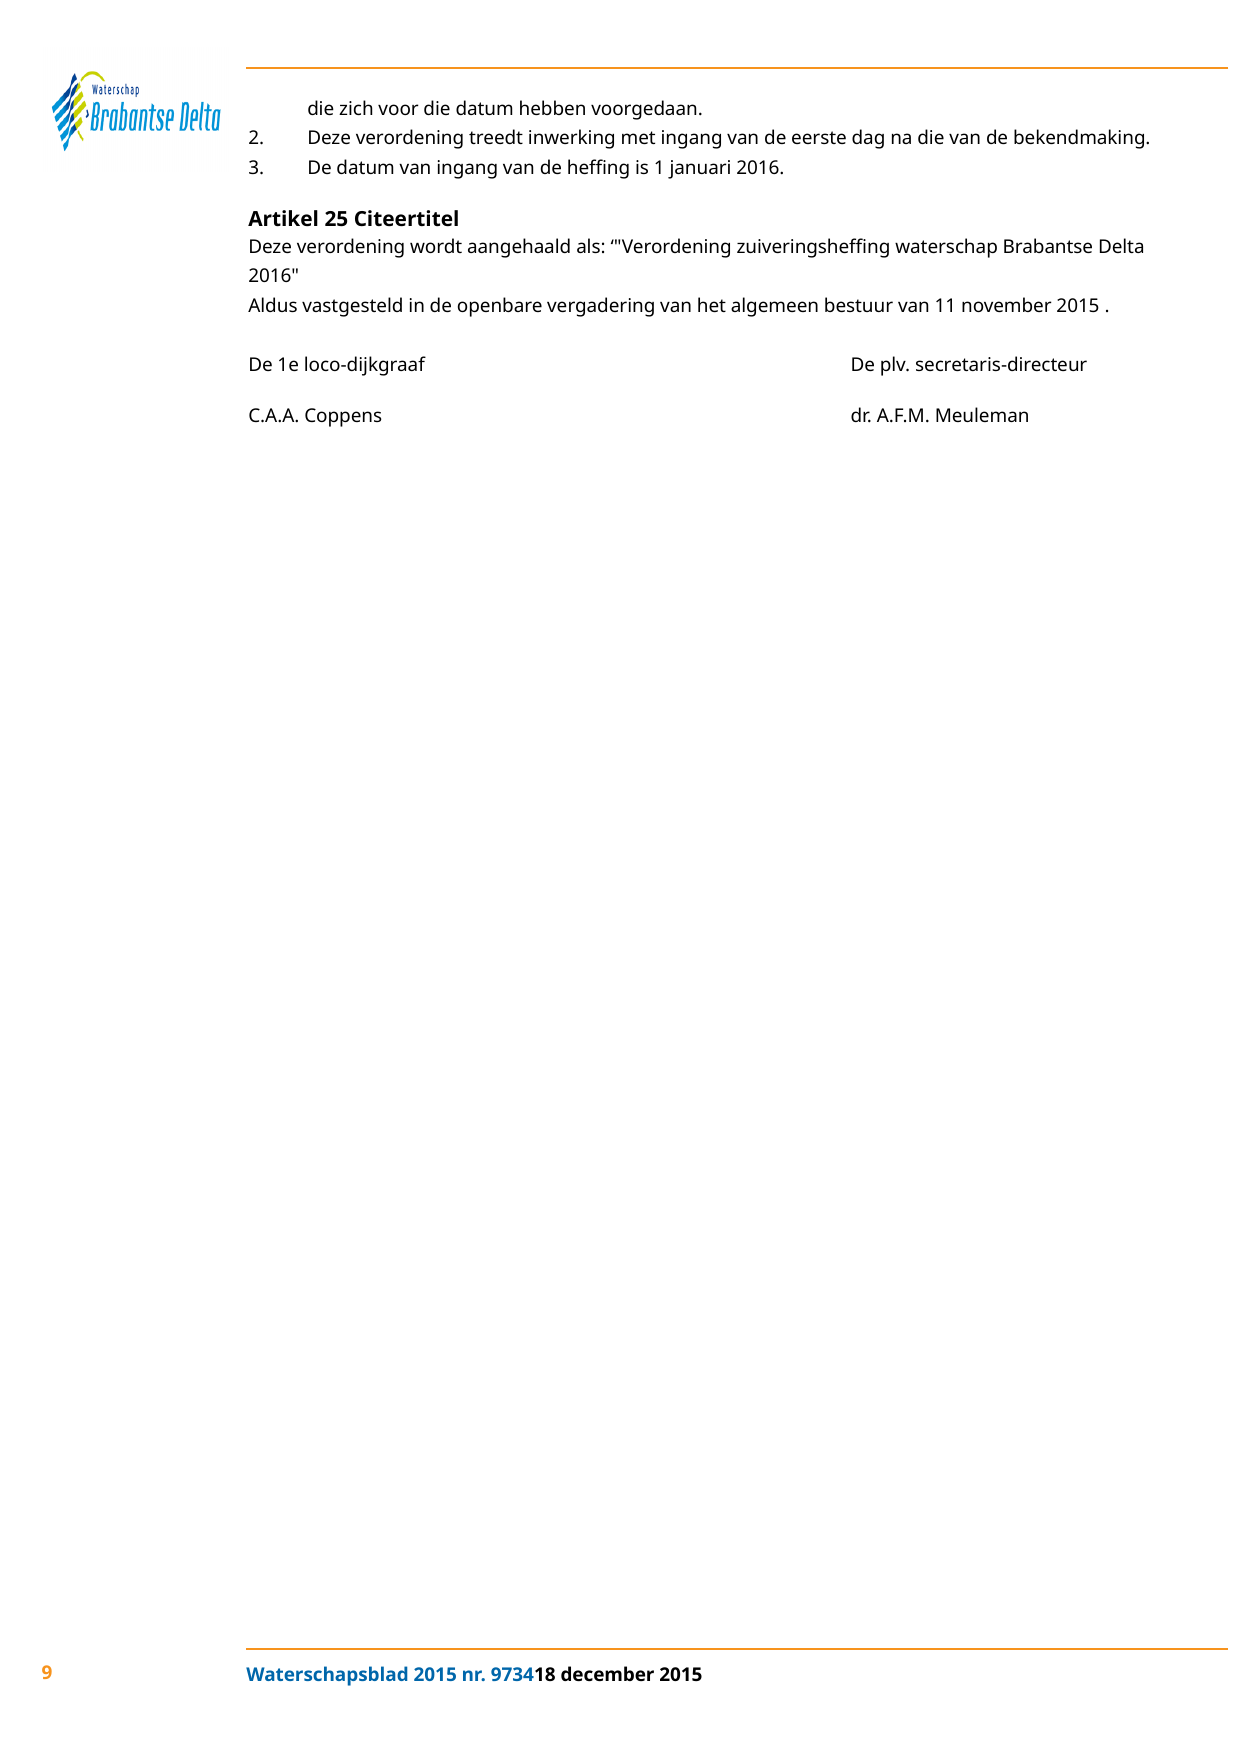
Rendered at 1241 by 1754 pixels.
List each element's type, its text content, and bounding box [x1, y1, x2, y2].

picture [41, 47, 231, 172]
table_cell dr. A.F.M. Meuleman [850, 403, 1152, 428]
table_header De plv. secretaris-directeur [850, 351, 1152, 377]
list De datum van ingang van de heffing is 1 januari 2016. [248, 154, 1152, 180]
text Aldus vastgesteld in de openbare vergadering van het algemeen bestuur van 11 november 2015 . [248, 292, 1152, 318]
list Deze verordening treedt inwerking met ingang van de eerste dag na die van de bekendmaking. [248, 124, 1152, 150]
table_header De 1e loco-dijkgraaf [248, 351, 549, 377]
text Artikel 25 Citeertitel [248, 204, 1152, 233]
text Deze verordening wordt aangehaald als: ‘"Verordening zuiveringsheffing waterschap Brabantse Delta 2016" [248, 233, 1152, 288]
table_cell [549, 377, 850, 403]
table_cell [549, 403, 850, 428]
table_cell C.A.A. Coppens [248, 403, 549, 428]
table_cell [850, 377, 1152, 403]
list die zich voor die datum hebben voorgedaan. [248, 95, 1152, 121]
table_header [549, 351, 850, 377]
table_cell [248, 377, 549, 403]
